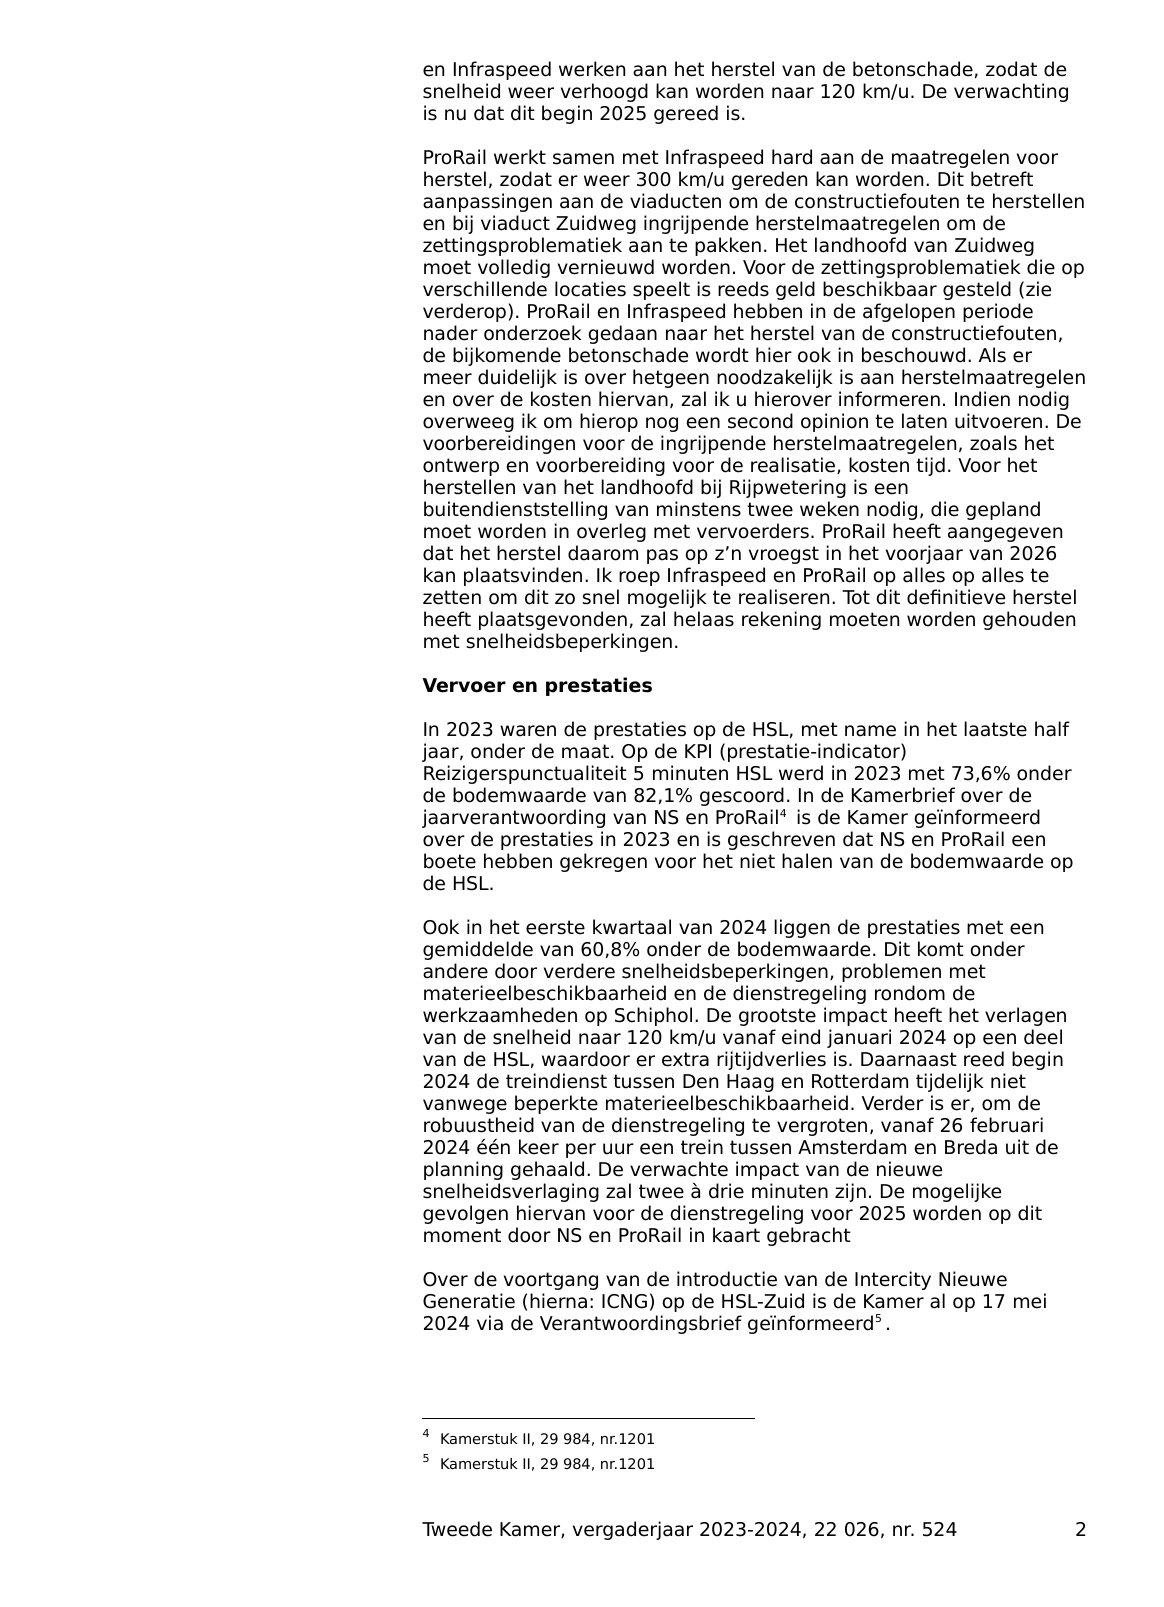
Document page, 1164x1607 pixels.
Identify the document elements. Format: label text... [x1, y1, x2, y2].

text Ook in het eerste kwartaal van 2024 liggen de prestaties met een gemiddelde van 60,8% onder de bodemwaarde. Dit komt onder andere door verdere snelheidsbeperkingen, problemen met materieelbeschikbaarheid en de dienstregeling rondom de werkzaamheden op Schiphol. De grootste impact heeft het verlagen van de snelheid naar 120 km/u vanaf eind januari 2024 op een deel van de HSL, waardoor er extra rijtijdverlies is. Daarnaast reed begin 2024 de treindienst tussen Den Haag en Rotterdam tijdelijk niet vanwege beperkte materieelbeschikbaarheid. Verder is er, om de robuustheid van de dienstregeling te vergroten, vanaf 26 februari 2024 één keer per uur een trein tussen Amsterdam en Breda uit de planning gehaald. De verwachte impact van de nieuwe snelheidsverlaging zal twee à drie minuten zijn. De mogelijke gevolgen hiervan voor de dienstregeling voor 2025 worden op dit moment door NS en ProRail in kaart gebracht [422, 917, 1087, 1247]
subtitle Vervoer en prestaties [422, 675, 1087, 697]
text Kamerstuk II, 29 984, nr.1201 [422, 1427, 1087, 1449]
text ProRail werkt samen met Infraspeed hard aan de maatregelen voor herstel, zodat er weer 300 km/u gereden kan worden. Dit betreft aanpassingen aan de viaducten om de constructiefouten te herstellen en bij viaduct Zuidweg ingrijpende herstelmaatregelen om de zettingsproblematiek aan te pakken. Het landhoofd van Zuidweg moet volledig vernieuwd worden. Voor de zettingsproblematiek die op verschillende locaties speelt is reeds geld beschikbaar gesteld (zie verderop). ProRail en Infraspeed hebben in de afgelopen periode nader onderzoek gedaan naar het herstel van de constructiefouten, de bijkomende betonschade wordt hier ook in beschouwd. Als er meer duidelijk is over hetgeen noodzakelijk is aan herstelmaatregelen en over de kosten hiervan, zal ik u hierover informeren. Indien nodig overweeg ik om hierop nog een second opinion te laten uitvoeren. De voorbereidingen voor de ingrijpende herstelmaatregelen, zoals het ontwerp en voorbereiding voor de realisatie, kosten tijd. Voor het herstellen van het landhoofd bij Rijpwetering is een buitendienststelling van minstens twee weken nodig, die gepland moet worden in overleg met vervoerders. ProRail heeft aangegeven dat het herstel daarom pas op z’n vroegst in het voorjaar van 2026 kan plaatsvinden. Ik roep Infraspeed en ProRail op alles op alles te zetten om dit zo snel mogelijk te realiseren. Tot dit definitieve herstel heeft plaatsgevonden, zal helaas rekening moeten worden gehouden met snelheidsbeperkingen. [422, 147, 1087, 653]
text en Infraspeed werken aan het herstel van de betonschade, zodat de snelheid weer verhoogd kan worden naar 120 km/u. De verwachting is nu dat dit begin 2025 gereed is. [422, 59, 1087, 125]
text Kamerstuk II, 29 984, nr.1201 [422, 1452, 1087, 1474]
text In 2023 waren de prestaties op de HSL, met name in het laatste half jaar, onder de maat. Op de KPI (prestatie-indicator) Reizigerspunctualiteit 5 minuten HSL werd in 2023 met 73,6% onder de bodemwaarde van 82,1% gescoord. In de Kamerbrief over de jaarverantwoording van NS en ProRail is de Kamer geïnformeerd over de prestaties in 2023 en is geschreven dat NS en ProRail een boete hebben gekregen voor het niet halen van de bodemwaarde op de HSL. [422, 719, 1087, 895]
text Over de voortgang van de introductie van de Intercity Nieuwe Generatie (hierna: ICNG) op de HSL-Zuid is de Kamer al op 17 mei 2024 via de Verantwoordingsbrief geïnformeerd. [422, 1269, 1087, 1335]
